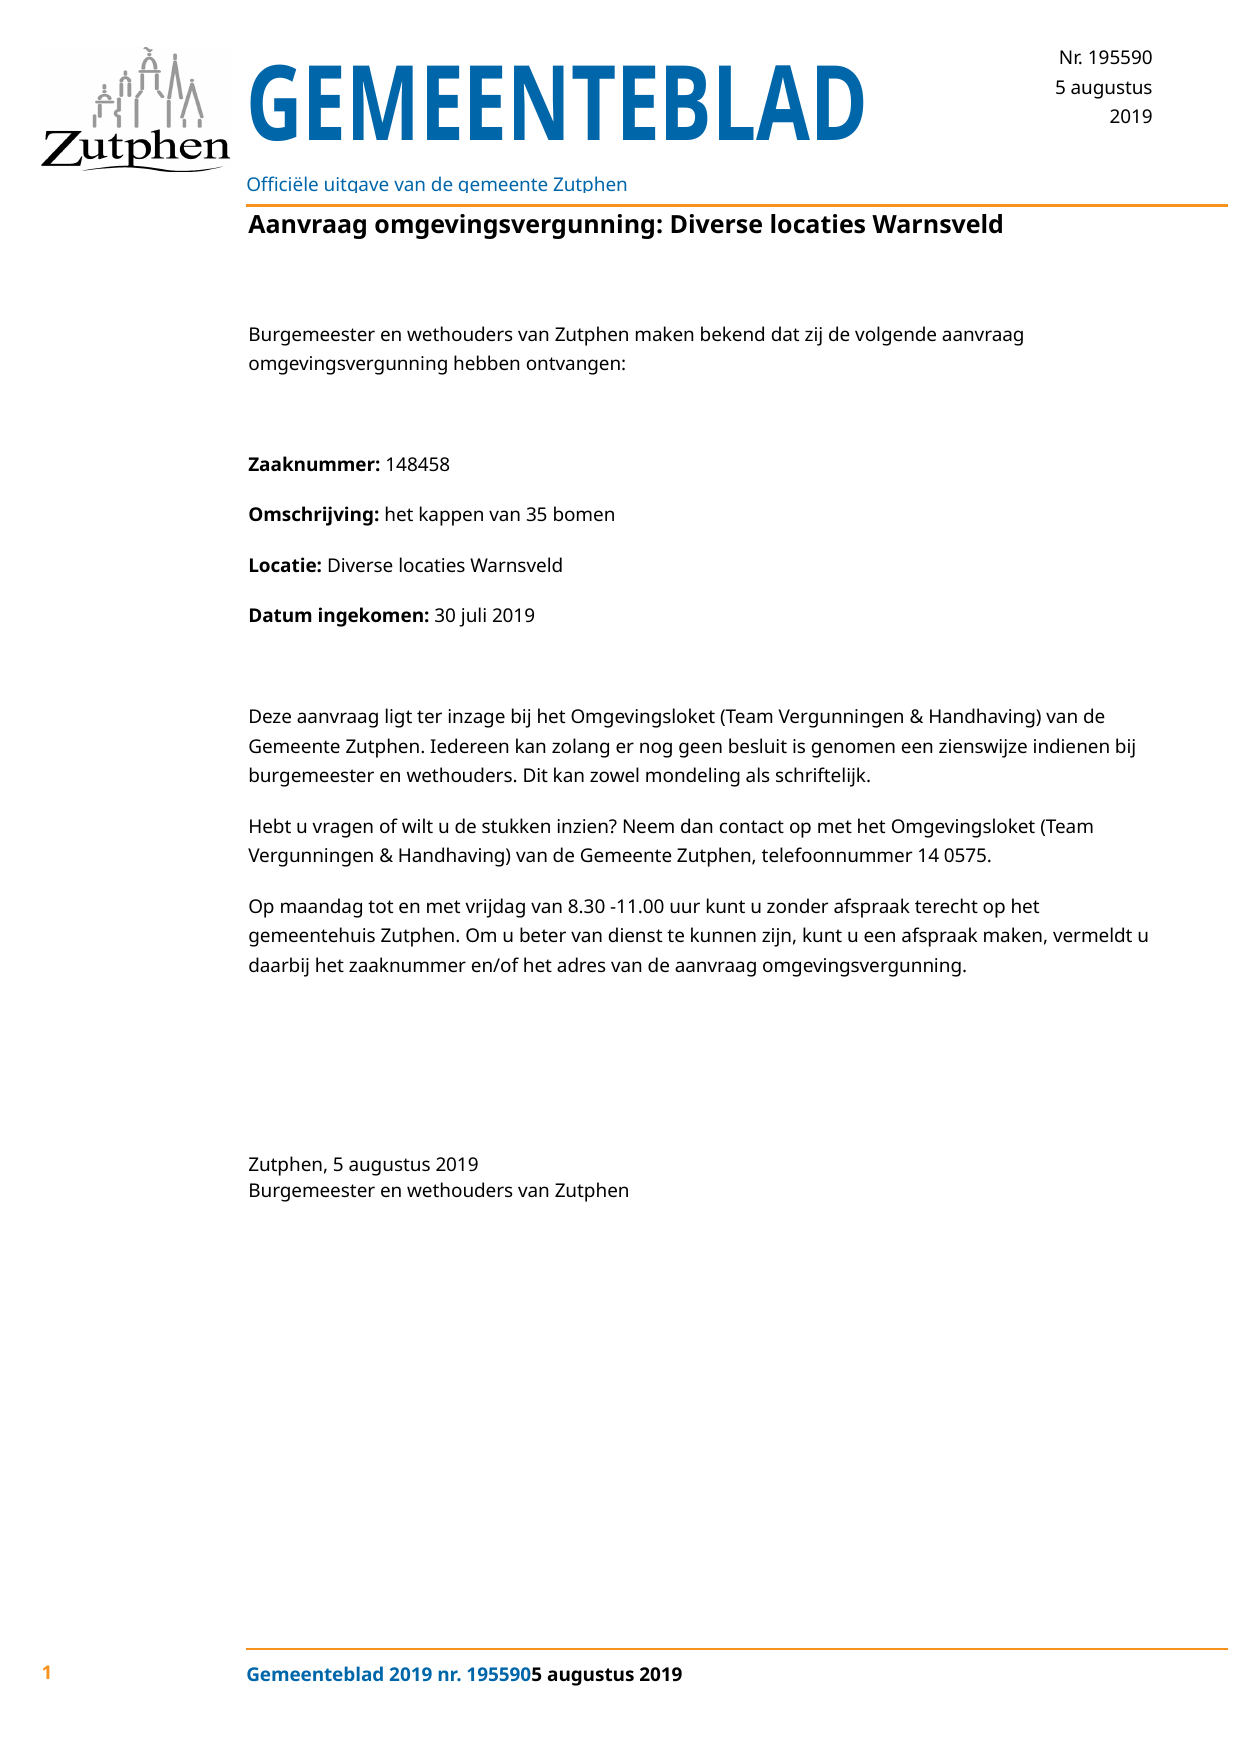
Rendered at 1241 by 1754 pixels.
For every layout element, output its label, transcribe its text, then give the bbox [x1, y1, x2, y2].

text Burgemeester en wethouders van Zutphen maken bekend dat zij de volgende aanvraag omgevingsvergunning hebben ontvangen: [248, 321, 1152, 376]
text Deze aanvraag ligt ter inzage bij het Omgevingsloket (Team Vergunningen & Handhaving) van de Gemeente Zutphen. Iedereen kan zolang er nog geen besluit is genomen een zienswijze indienen bij burgemeester en wethouders. Dit kan zowel mondeling als schriftelijk. [248, 703, 1152, 788]
picture [41, 47, 231, 172]
text Op maandag tot en met vrijdag van 8.30 -11.00 uur kunt u zonder afspraak terecht op het gemeentehuis Zutphen. Om u beter van dienst te kunnen zijn, kunt u een afspraak maken, vermeldt u daarbij het zaaknummer en/of het adres van de aanvraag omgevingsvergunning. [248, 893, 1152, 978]
text Locatie: Diverse locaties Warnsveld [248, 552, 1152, 578]
text Zutphen, 5 augustus 2019 [248, 1151, 1152, 1177]
text Burgemeester en wethouders van Zutphen [248, 1177, 1152, 1202]
text Zaaknummer: 148458 [248, 451, 1152, 477]
text Datum ingekomen: 30 juli 2019 [248, 602, 1152, 628]
text Omschrijving: het kappen van 35 bomen [248, 502, 1152, 527]
text Aanvraag omgevingsvergunning: Diverse locaties Warnsveld [248, 207, 1152, 241]
text Hebt u vragen of wilt u de stukken inzien? Neem dan contact op met het Omgevingsloket (Team Vergunningen & Handhaving) van de Gemeente Zutphen, telefoonnummer 14 0575. [248, 813, 1152, 868]
